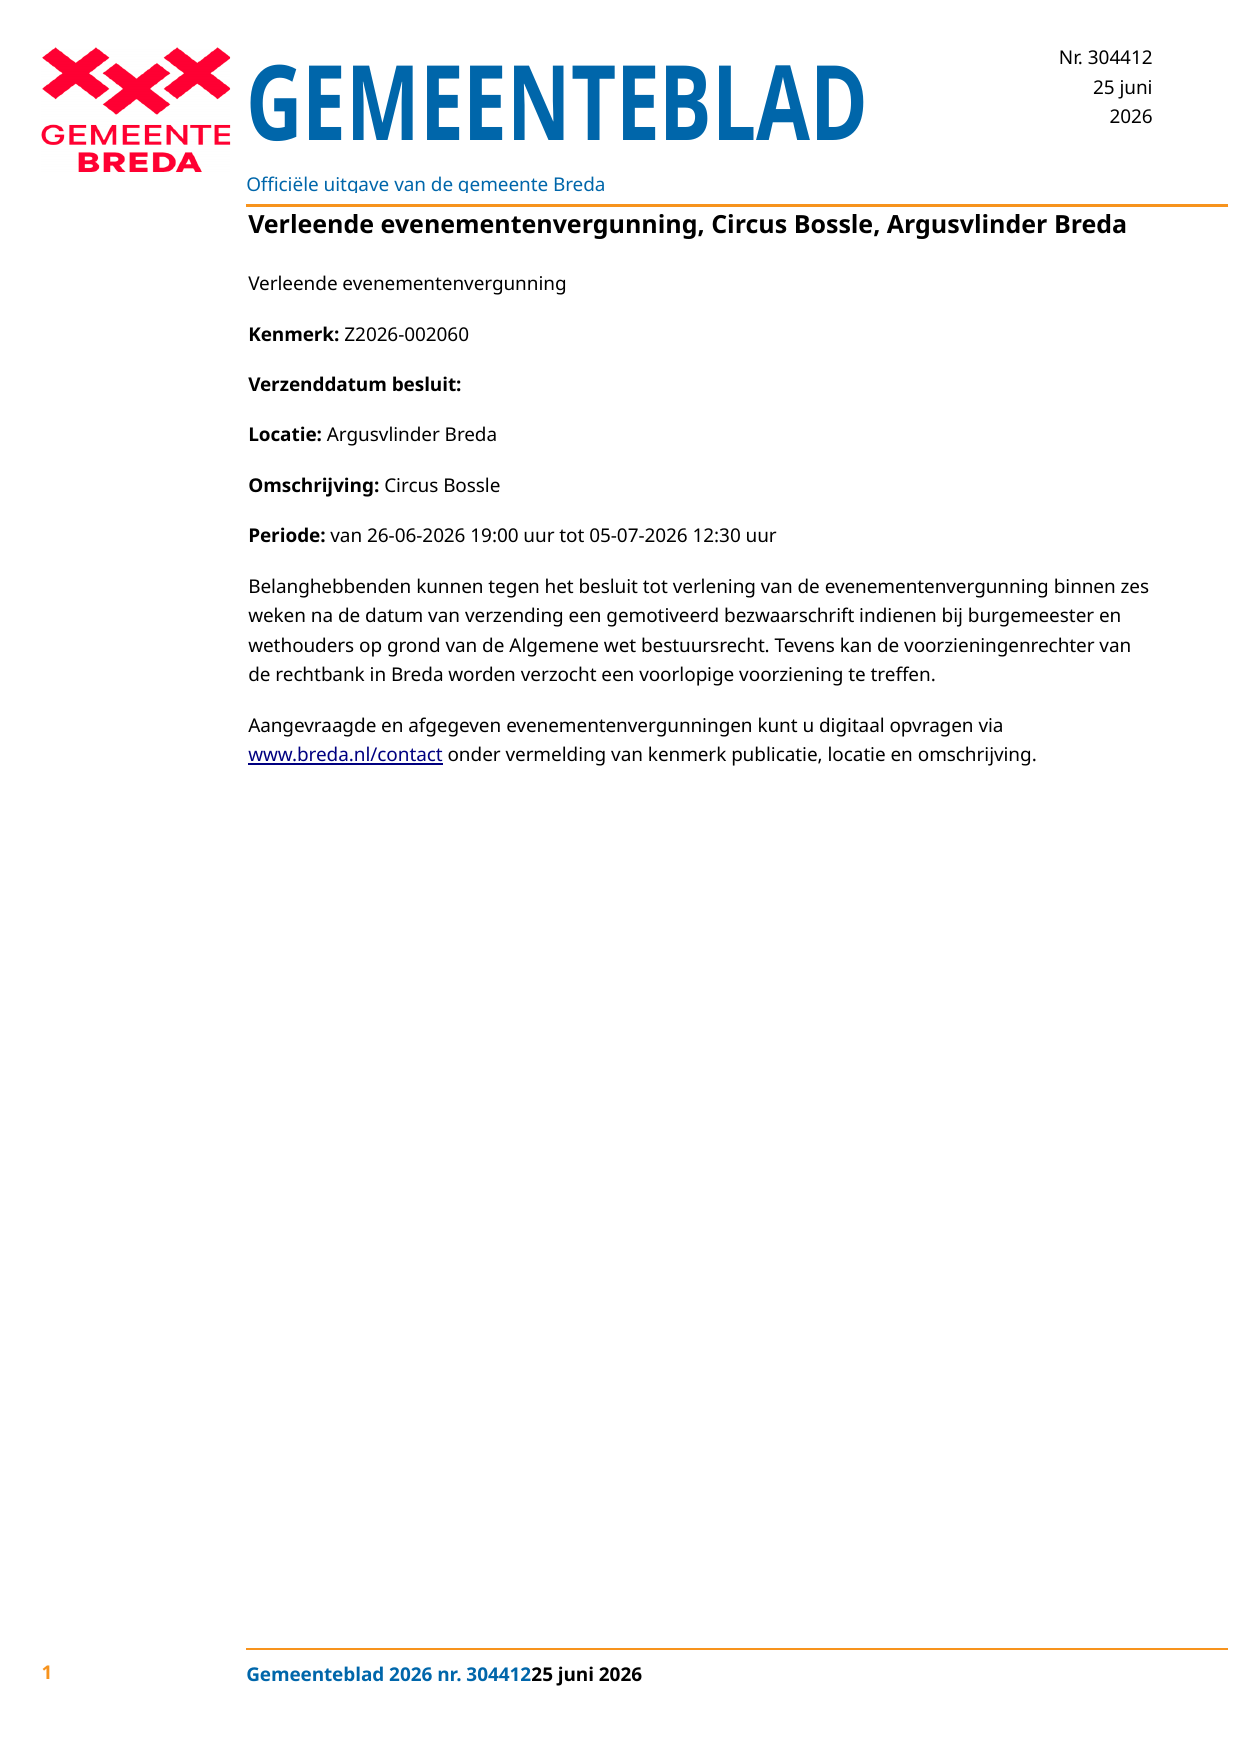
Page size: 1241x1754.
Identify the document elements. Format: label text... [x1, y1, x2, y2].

text Kenmerk: Z2026-002060 [248, 321, 1152, 346]
text Aangevraagde en afgegeven evenementenvergunningen kunt u digitaal opvragen via www.breda.nl/contact onder vermelding van kenmerk publicatie, locatie en omschrijving. [248, 712, 1152, 767]
picture [41, 47, 231, 172]
text Verzenddatum besluit: [248, 371, 1152, 397]
text Periode: van 26-06-2026 19:00 uur tot 05-07-2026 12:30 uur [248, 522, 1152, 548]
text Verleende evenementenvergunning, Circus Bossle, Argusvlinder Breda [248, 207, 1152, 241]
text Locatie: Argusvlinder Breda [248, 422, 1152, 447]
text Belanghebbenden kunnen tegen het besluit tot verlening van de evenementenvergunning binnen zes weken na de datum van verzending een gemotiveerd bezwaarschrift indienen bij burgemeester en wethouders op grond van de Algemene wet bestuursrecht. Tevens kan de voorzieningenrechter van de rechtbank in Breda worden verzocht een voorlopige voorziening te treffen. [248, 573, 1152, 687]
text Omschrijving: Circus Bossle [248, 472, 1152, 498]
text Verleende evenementenvergunning [248, 270, 1152, 296]
